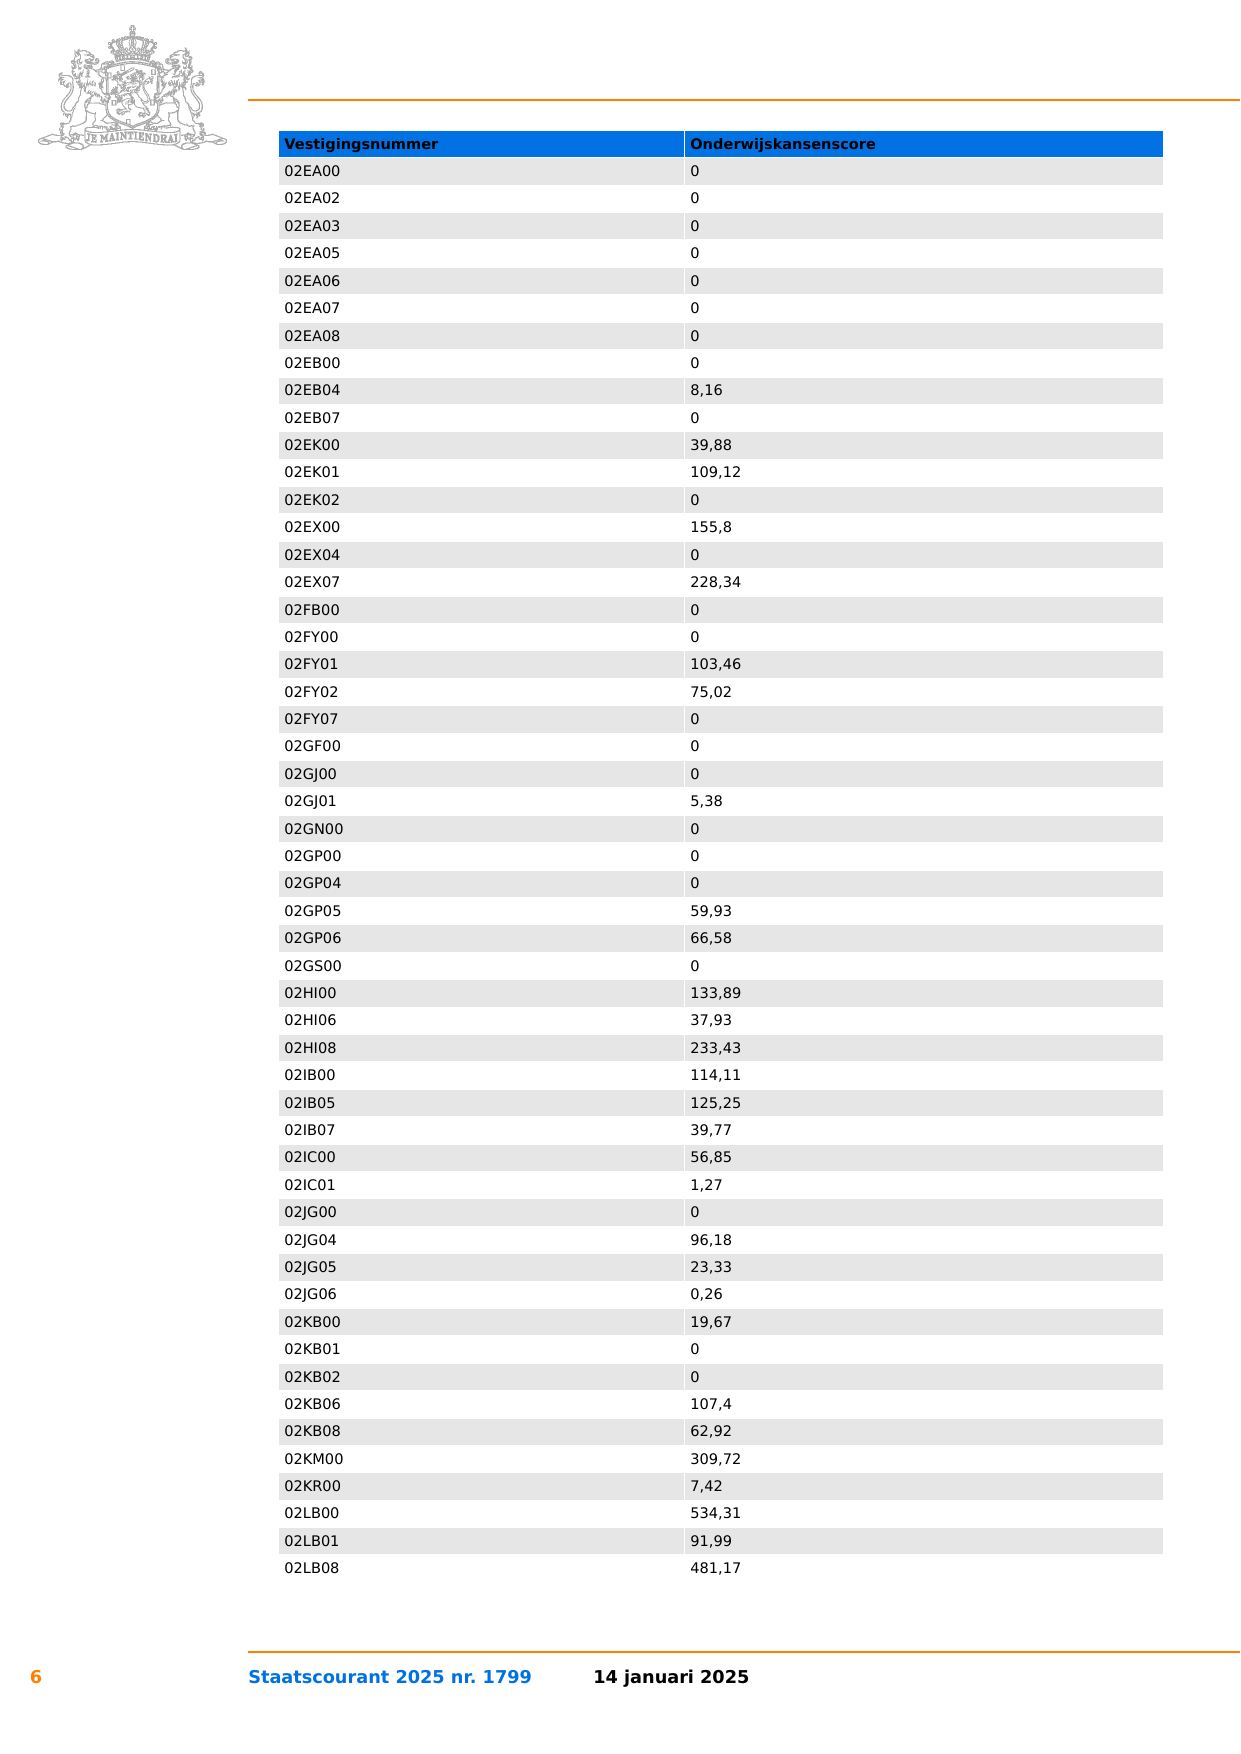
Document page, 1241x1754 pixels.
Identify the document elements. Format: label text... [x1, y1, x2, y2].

table_cell 02KB01 [279, 1336, 684, 1363]
table_cell 02JG05 [279, 1254, 684, 1281]
table_cell 481,17 [685, 1556, 1163, 1582]
table_cell 0 [685, 871, 1163, 897]
table_cell 02EK01 [279, 460, 684, 486]
table_cell 02HI06 [279, 1008, 684, 1034]
table_cell 19,67 [685, 1309, 1163, 1335]
table_cell 02EA00 [279, 158, 684, 185]
table_cell 02EB00 [279, 350, 684, 376]
table_cell 02GJ00 [279, 761, 684, 787]
table_cell 02HI08 [279, 1035, 684, 1061]
table_cell 5,38 [685, 789, 1163, 815]
table_cell 02EX04 [279, 542, 684, 568]
table_cell 0 [685, 597, 1163, 623]
table_cell 0 [685, 843, 1163, 869]
table_cell 02IB07 [279, 1117, 684, 1143]
table_header Onderwijskansenscore [685, 131, 1163, 157]
table_cell 155,8 [685, 515, 1163, 541]
table_cell 02FY07 [279, 706, 684, 733]
table_cell 02JG06 [279, 1282, 684, 1308]
table_cell 66,58 [685, 925, 1163, 952]
table_cell 02LB01 [279, 1528, 684, 1554]
table_cell 0 [685, 761, 1163, 787]
table_cell 0 [685, 487, 1163, 513]
table_cell 0 [685, 213, 1163, 239]
table_cell 02EA07 [279, 295, 684, 322]
table_cell 02KB00 [279, 1309, 684, 1335]
table_cell 0 [685, 1364, 1163, 1390]
table_cell 62,92 [685, 1419, 1163, 1445]
table_cell 0 [685, 186, 1163, 212]
table_cell 39,88 [685, 432, 1163, 459]
table_cell 02GP00 [279, 843, 684, 869]
table_header Vestigingsnummer [279, 131, 684, 157]
table_cell 02FY02 [279, 679, 684, 705]
table_cell 109,12 [685, 460, 1163, 486]
table_cell 0 [685, 350, 1163, 376]
table_cell 02GF00 [279, 734, 684, 760]
table_cell 0 [685, 734, 1163, 760]
table_cell 0 [685, 542, 1163, 568]
table_cell 56,85 [685, 1145, 1163, 1171]
table_cell 103,46 [685, 651, 1163, 678]
table_cell 02FY00 [279, 624, 684, 650]
table_cell 02EX00 [279, 515, 684, 541]
table_cell 02JG00 [279, 1199, 684, 1226]
table_cell 02IC00 [279, 1145, 684, 1171]
table_cell 125,25 [685, 1090, 1163, 1116]
table_cell 0 [685, 241, 1163, 267]
table_cell 0 [685, 816, 1163, 842]
table_cell 02GP05 [279, 898, 684, 924]
table_cell 309,72 [685, 1446, 1163, 1472]
table_cell 02FY01 [279, 651, 684, 678]
table_cell 0 [685, 953, 1163, 979]
table_cell 0 [685, 706, 1163, 733]
table_cell 02JG04 [279, 1227, 684, 1253]
table_cell 75,02 [685, 679, 1163, 705]
table_cell 02KM00 [279, 1446, 684, 1472]
table_cell 02LB08 [279, 1556, 684, 1582]
table_cell 0 [685, 158, 1163, 185]
table_cell 02GP06 [279, 925, 684, 952]
table_cell 59,93 [685, 898, 1163, 924]
table_cell 02EA03 [279, 213, 684, 239]
table_cell 02EA08 [279, 323, 684, 349]
table_cell 02KR00 [279, 1473, 684, 1500]
table_cell 0,26 [685, 1282, 1163, 1308]
table_cell 0 [685, 405, 1163, 431]
table_cell 228,34 [685, 569, 1163, 596]
table_cell 02IB05 [279, 1090, 684, 1116]
table_cell 23,33 [685, 1254, 1163, 1281]
table_cell 02EK02 [279, 487, 684, 513]
table_cell 02KB02 [279, 1364, 684, 1390]
table_cell 02KB06 [279, 1391, 684, 1417]
table_cell 0 [685, 1336, 1163, 1363]
table_cell 96,18 [685, 1227, 1163, 1253]
table_cell 02LB00 [279, 1501, 684, 1527]
table_cell 1,27 [685, 1172, 1163, 1198]
table_cell 02EB07 [279, 405, 684, 431]
table_cell 0 [685, 268, 1163, 294]
table_cell 02GN00 [279, 816, 684, 842]
table_cell 02KB08 [279, 1419, 684, 1445]
table_cell 02EA05 [279, 241, 684, 267]
table_cell 02FB00 [279, 597, 684, 623]
picture [38, 25, 227, 150]
table_cell 02EA06 [279, 268, 684, 294]
table_cell 02HI00 [279, 980, 684, 1007]
table_cell 133,89 [685, 980, 1163, 1007]
table_cell 02GS00 [279, 953, 684, 979]
table_cell 02EA02 [279, 186, 684, 212]
table_cell 107,4 [685, 1391, 1163, 1417]
table_cell 0 [685, 295, 1163, 322]
table_cell 02IC01 [279, 1172, 684, 1198]
table_cell 0 [685, 323, 1163, 349]
table_cell 233,43 [685, 1035, 1163, 1061]
table_cell 02GP04 [279, 871, 684, 897]
table_cell 02GJ01 [279, 789, 684, 815]
table_cell 7,42 [685, 1473, 1163, 1500]
table_cell 37,93 [685, 1008, 1163, 1034]
table_cell 39,77 [685, 1117, 1163, 1143]
table_cell 0 [685, 1199, 1163, 1226]
table_cell 02EB04 [279, 378, 684, 404]
table_cell 02EK00 [279, 432, 684, 459]
table_cell 8,16 [685, 378, 1163, 404]
table_cell 91,99 [685, 1528, 1163, 1554]
table_cell 534,31 [685, 1501, 1163, 1527]
table_cell 0 [685, 624, 1163, 650]
table_cell 02IB00 [279, 1063, 684, 1089]
table_cell 114,11 [685, 1063, 1163, 1089]
table_cell 02EX07 [279, 569, 684, 596]
